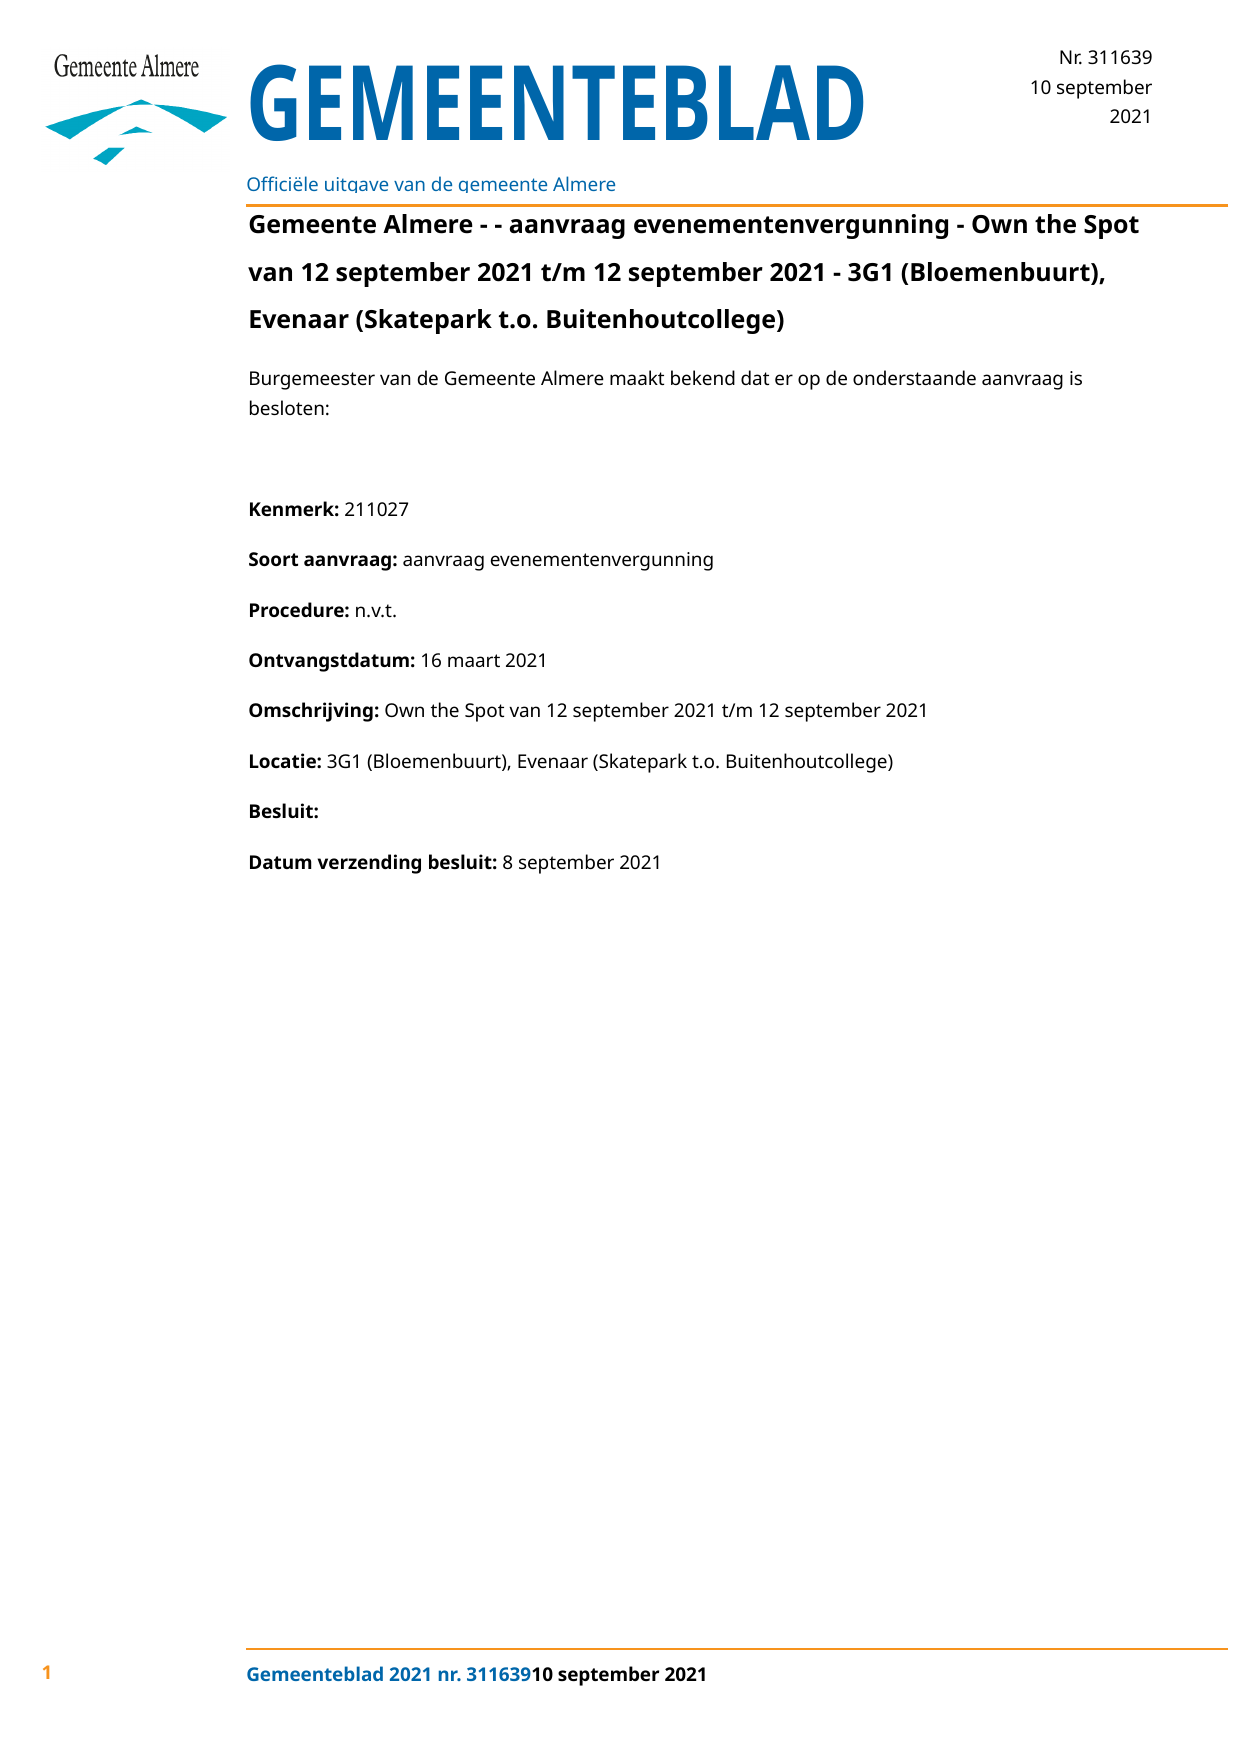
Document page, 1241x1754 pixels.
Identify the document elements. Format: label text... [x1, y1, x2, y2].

text Locatie: 3G1 (Bloemenbuurt), Evenaar (Skatepark t.o. Buitenhoutcollege) [248, 748, 1152, 774]
text Gemeente Almere - - aanvraag evenementenvergunning - Own the Spot van 12 september 2021 t/m 12 september 2021 - 3G1 (Bloemenbuurt), Evenaar (Skatepark t.o. Buitenhoutcollege) [248, 207, 1152, 336]
text Soort aanvraag: aanvraag evenementenvergunning [248, 546, 1152, 572]
text Datum verzending besluit: 8 september 2021 [248, 849, 1152, 874]
text Ontvangstdatum: 16 maart 2021 [248, 647, 1152, 673]
text Procedure: n.v.t. [248, 597, 1152, 622]
text Omschrijving: Own the Spot van 12 september 2021 t/m 12 september 2021 [248, 698, 1152, 723]
text Besluit: [248, 798, 1152, 824]
text Burgemeester van de Gemeente Almere maakt bekend dat er op de onderstaande aanvraag is besloten: [248, 366, 1152, 421]
text Kenmerk: 211027 [248, 496, 1152, 522]
picture [41, 47, 231, 172]
